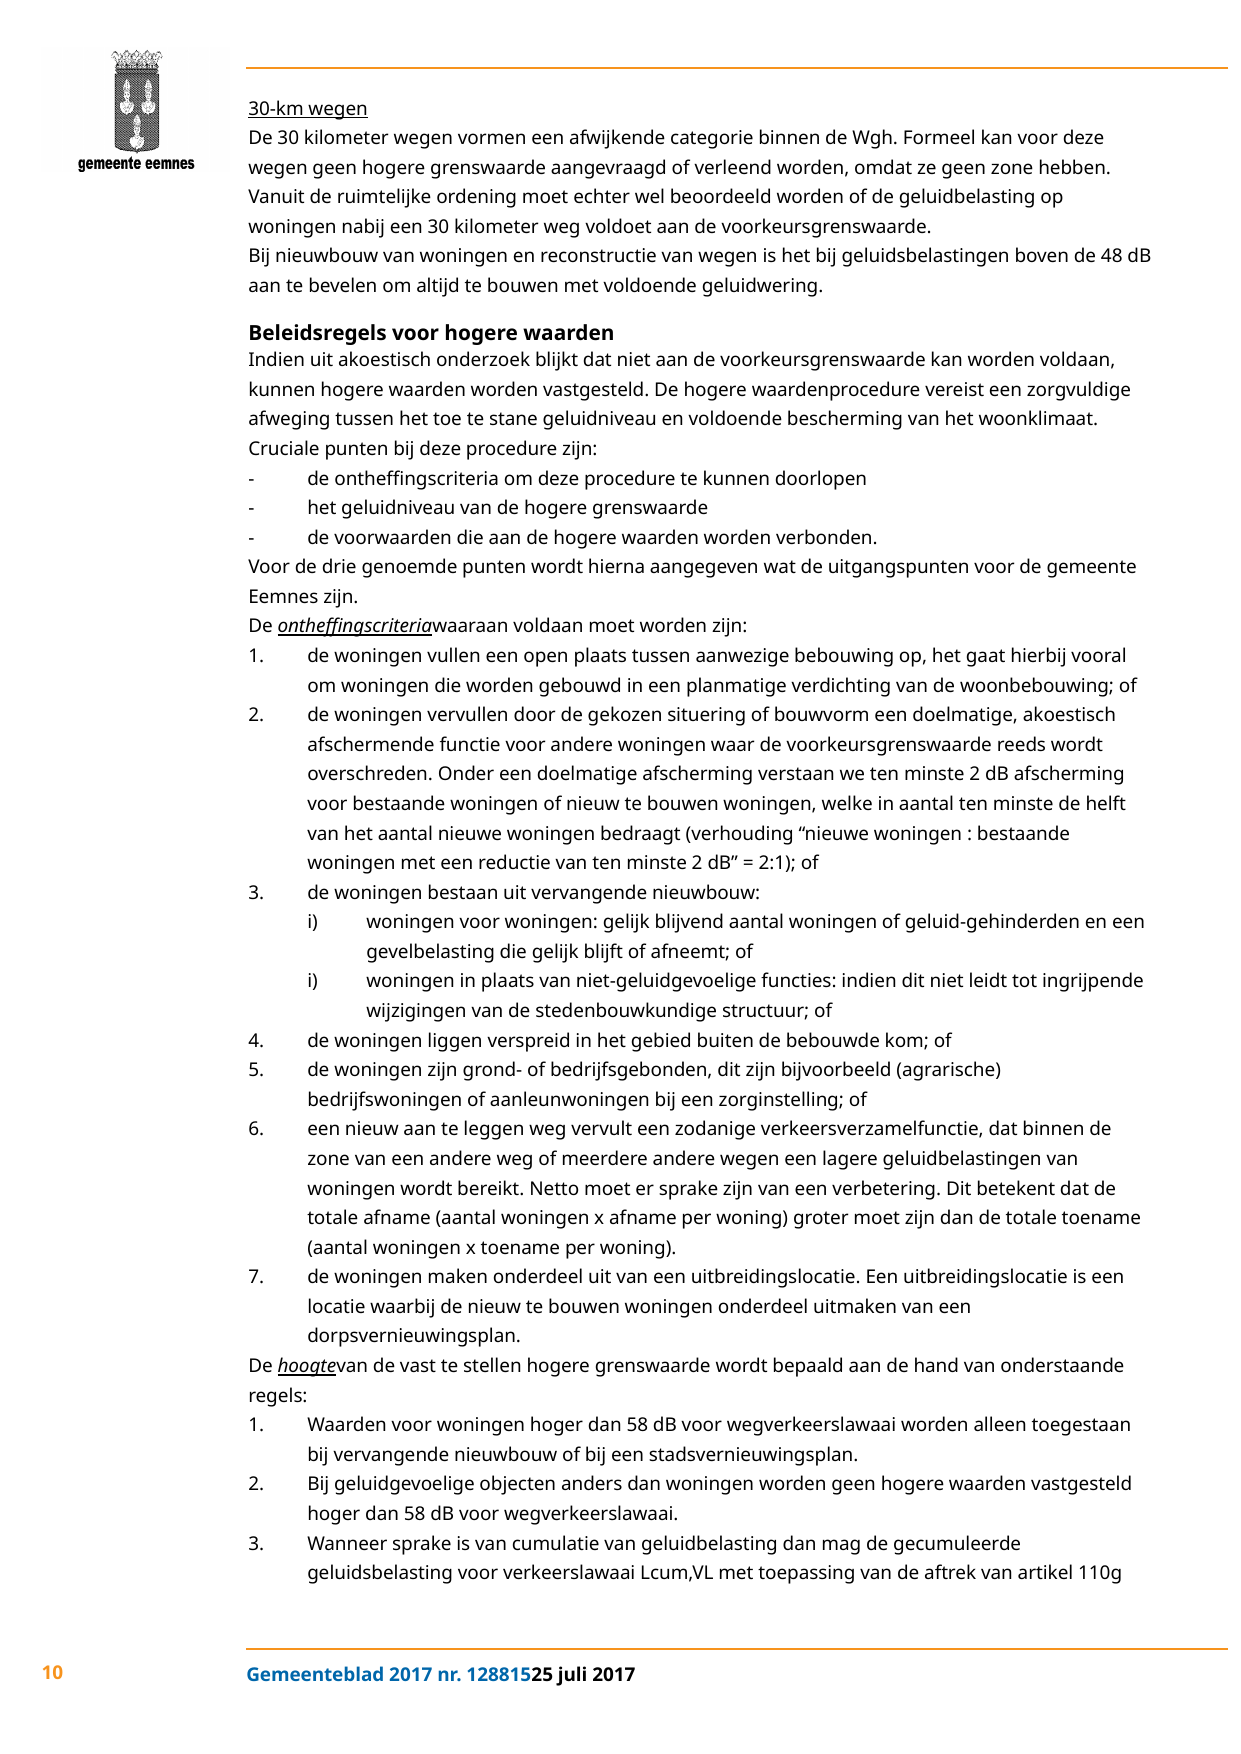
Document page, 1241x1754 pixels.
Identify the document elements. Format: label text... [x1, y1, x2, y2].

list woningen voor woningen: gelijk blijvend aantal woningen of geluid-gehinderden en een gevelbelasting die gelijk blijft of afneemt; of [307, 908, 1152, 964]
list de voorwaarden die aan de hogere waarden worden verbonden. [248, 524, 1152, 549]
list de ontheffingscriteria om deze procedure te kunnen doorlopen [248, 465, 1152, 490]
list Wanneer sprake is van cumulatie van geluidbelasting dan mag de gecumuleerde geluidsbelasting voor verkeerslawaai Lcum,VL met toepassing van de aftrek van artikel 110g [248, 1530, 1152, 1585]
text 30-km wegen [248, 95, 1152, 121]
list een nieuw aan te leggen weg vervult een zodanige verkeersverzamelfunctie, dat binnen de zone van een andere weg of meerdere andere wegen een lagere geluidbelastingen van woningen wordt bereikt. Netto moet er sprake zijn van een verbetering. Dit betekent dat de totale afname (aantal woningen x afname per woning) groter moet zijn dan de totale toename (aantal woningen x toename per woning). [248, 1116, 1152, 1259]
list het geluidniveau van de hogere grenswaarde [248, 494, 1152, 520]
list de woningen bestaan uit vervangende nieuwbouw: [248, 879, 1152, 904]
text De hoogtevan de vast te stellen hogere grenswaarde wordt bepaald aan de hand van onderstaande regels: [248, 1352, 1152, 1407]
text Bij nieuwbouw van woningen en reconstructie van wegen is het bij geluidsbelastingen boven de 48 dB aan te bevelen om altijd te bouwen met voldoende geluidwering. [248, 243, 1152, 298]
text De 30 kilometer wegen vormen een afwijkende categorie binnen de Wgh. Formeel kan voor deze wegen geen hogere grenswaarde aangevraagd of verleend worden, omdat ze geen zone hebben. Vanuit de ruimtelijke ordening moet echter wel beoordeeld worden of de geluidbelasting op woningen nabij een 30 kilometer weg voldoet aan de voorkeursgrenswaarde. [248, 124, 1152, 239]
text Beleidsregels voor hogere waarden [248, 318, 1152, 346]
list de woningen maken onderdeel uit van een uitbreidingslocatie. Een uitbreidingslocatie is een locatie waarbij de nieuw te bouwen woningen onderdeel uitmaken van een dorpsvernieuwingsplan. [248, 1263, 1152, 1348]
text De ontheffingscriteriawaaraan voldaan moet worden zijn: [248, 613, 1152, 638]
list de woningen zijn grond- of bedrijfsgebonden, dit zijn bijvoorbeeld (agrarische) bedrijfswoningen of aanleunwoningen bij een zorginstelling; of [248, 1056, 1152, 1112]
picture [41, 47, 231, 172]
list de woningen liggen verspreid in het gebied buiten de bebouwde kom; of [248, 1027, 1152, 1052]
list Waarden voor woningen hoger dan 58 dB voor wegverkeerslawaai worden alleen toegestaan bij vervangende nieuwbouw of bij een stadsvernieuwingsplan. [248, 1411, 1152, 1467]
list Bij geluidgevoelige objecten anders dan woningen worden geen hogere waarden vastgesteld hoger dan 58 dB voor wegverkeerslawaai. [248, 1471, 1152, 1526]
text Indien uit akoestisch onderzoek blijkt dat niet aan de voorkeursgrenswaarde kan worden voldaan, kunnen hogere waarden worden vastgesteld. De hogere waardenprocedure vereist een zorgvuldige afweging tussen het toe te stane geluidniveau en voldoende bescherming van het woonklimaat. Cruciale punten bij deze procedure zijn: [248, 346, 1152, 461]
list de woningen vullen een open plaats tussen aanwezige bebouwing op, het gaat hierbij vooral om woningen die worden gebouwd in een planmatige verdichting van de woonbebouwing; of [248, 642, 1152, 697]
list de woningen vervullen door de gekozen situering of bouwvorm een doelmatige, akoestisch afschermende functie voor andere woningen waar de voorkeursgrenswaarde reeds wordt overschreden. Onder een doelmatige afscherming verstaan we ten minste 2 dB afscherming voor bestaande woningen of nieuw te bouwen woningen, welke in aantal ten minste de helft van het aantal nieuwe woningen bedraagt (verhouding “nieuwe woningen : bestaande woningen met een reductie van ten minste 2 dB” = 2:1); of [248, 701, 1152, 875]
list woningen in plaats van niet-geluidgevoelige functies: indien dit niet leidt tot ingrijpende wijzigingen van de stedenbouwkundige structuur; of [307, 968, 1152, 1023]
text Voor de drie genoemde punten wordt hierna aangegeven wat de uitgangspunten voor de gemeente Eemnes zijn. [248, 553, 1152, 609]
